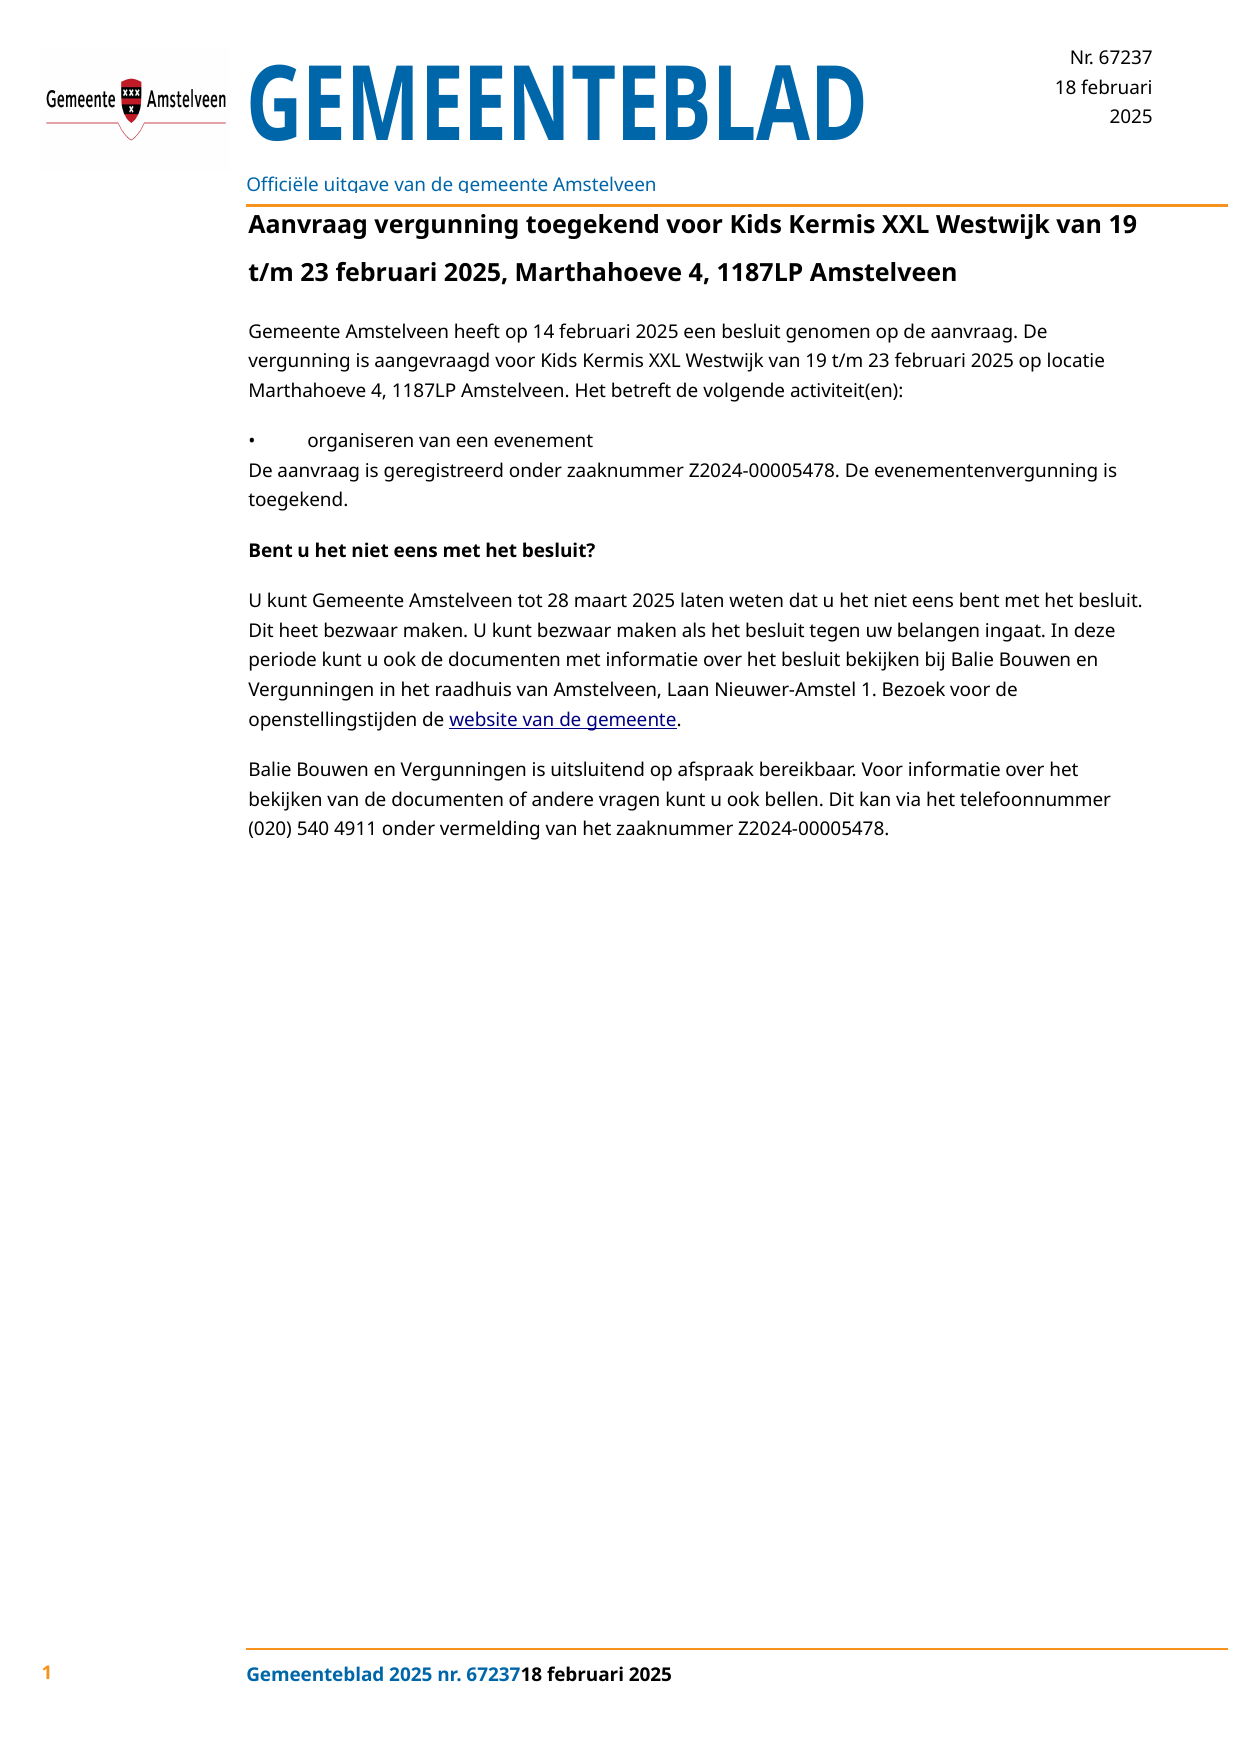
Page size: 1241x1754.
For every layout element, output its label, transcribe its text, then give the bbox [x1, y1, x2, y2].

text U kunt Gemeente Amstelveen tot 28 maart 2025 laten weten dat u het niet eens bent met het besluit. Dit heet bezwaar maken. U kunt bezwaar maken als het besluit tegen uw belangen ingaat. In deze periode kunt u ook de documenten met informatie over het besluit bekijken bij Balie Bouwen en Vergunningen in het raadhuis van Amstelveen, Laan Nieuwer-Amstel 1. Bezoek voor de openstellingstijden de website van de gemeente. [248, 587, 1152, 732]
text Balie Bouwen en Vergunningen is uitsluitend op afspraak bereikbaar. Voor informatie over het bekijken van de documenten of andere vragen kunt u ook bellen. Dit kan via het telefoonnummer (020) 540 4911 onder vermelding van het zaaknummer Z2024-00005478. [248, 756, 1152, 841]
text Gemeente Amstelveen heeft op 14 februari 2025 een besluit genomen op de aanvraag. De vergunning is aangevraagd voor Kids Kermis XXL Westwijk van 19 t/m 23 februari 2025 op locatie Marthahoeve 4, 1187LP Amstelveen. Het betreft de volgende activiteit(en): [248, 318, 1152, 403]
text Bent u het niet eens met het besluit? [248, 537, 1152, 563]
list organiseren van een evenement [248, 427, 1152, 453]
text De aanvraag is geregistreerd onder zaaknummer Z2024-00005478. De evenementenvergunning is toegekend. [248, 457, 1152, 512]
text Aanvraag vergunning toegekend voor Kids Kermis XXL Westwijk van 19 t/m 23 februari 2025, Marthahoeve 4, 1187LP Amstelveen [248, 207, 1152, 288]
picture [41, 47, 231, 172]
